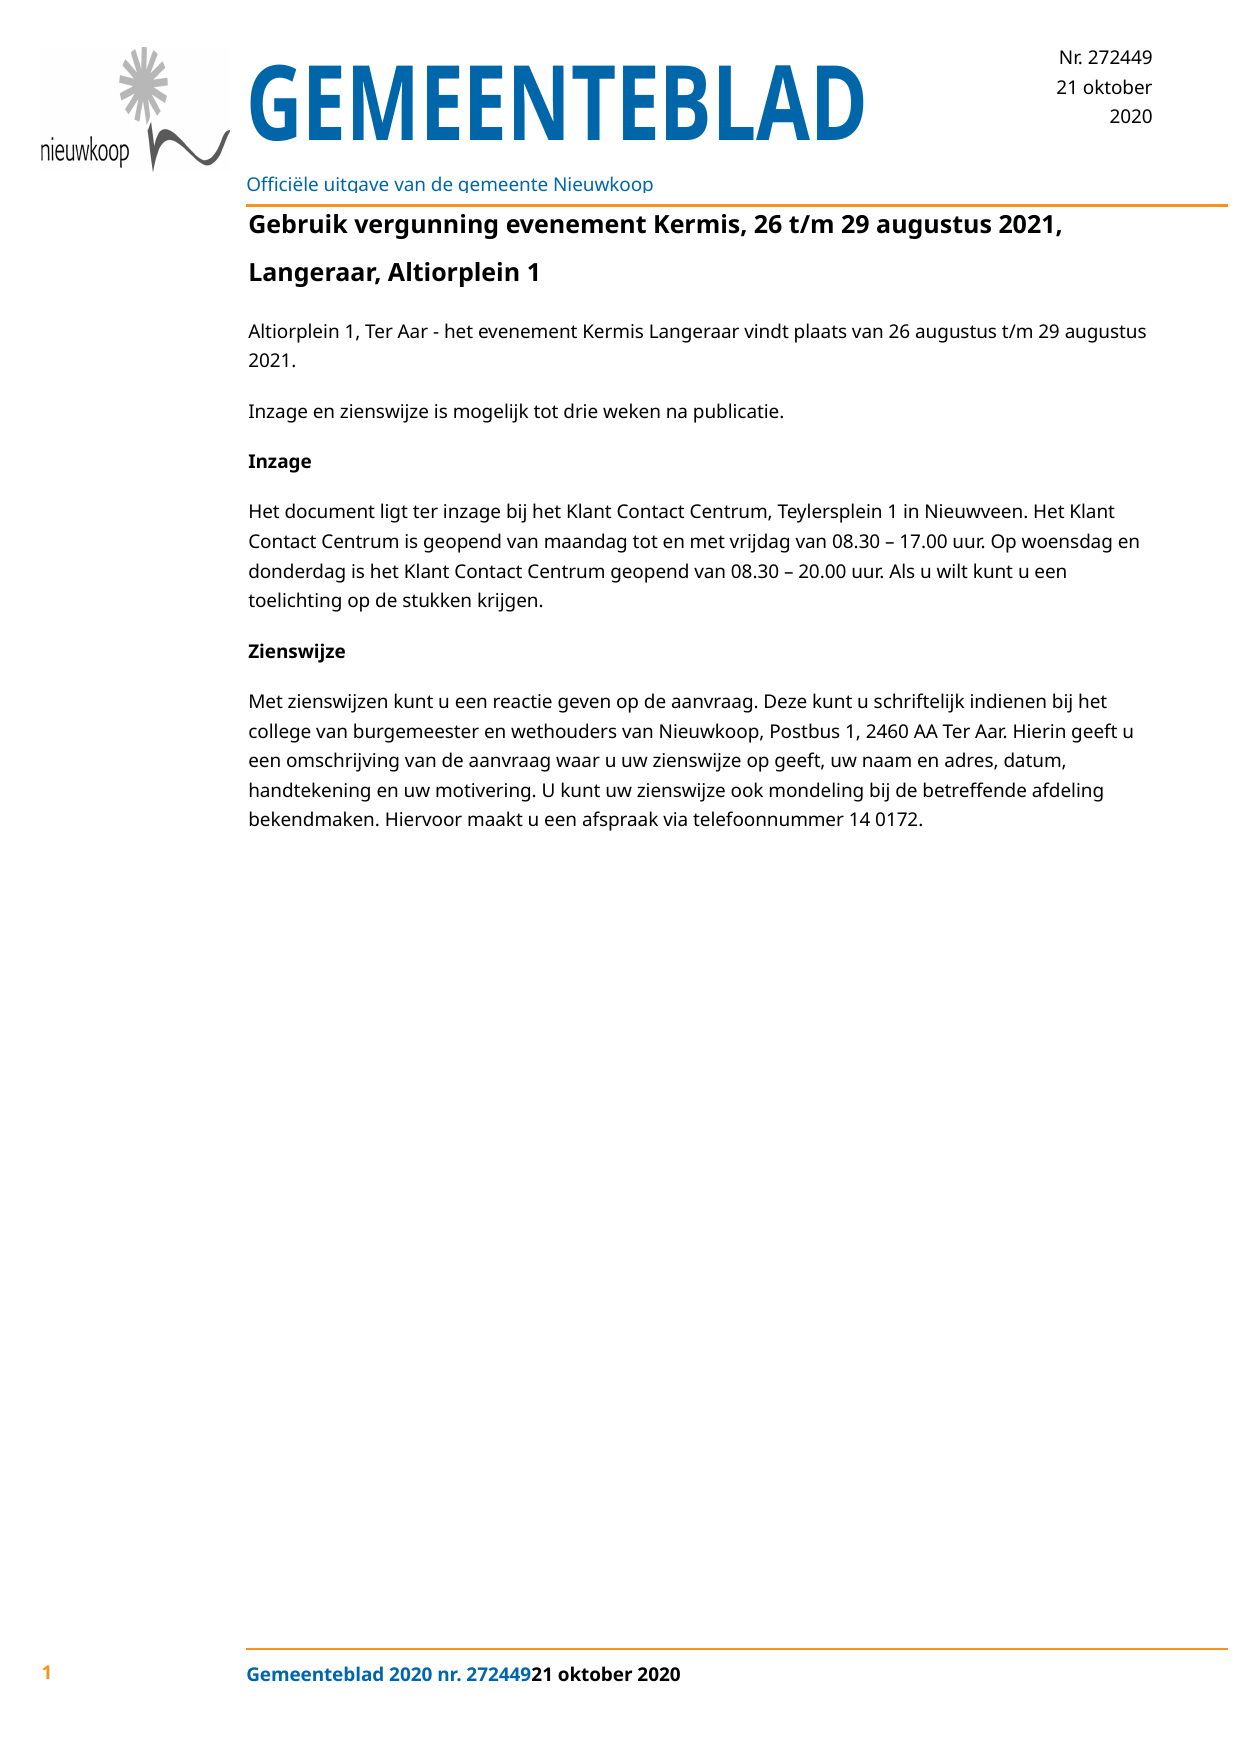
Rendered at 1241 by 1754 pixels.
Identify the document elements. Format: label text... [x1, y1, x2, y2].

text Gebruik vergunning evenement Kermis, 26 t/m 29 augustus 2021, Langeraar, Altiorplein 1 [248, 207, 1152, 288]
text Inzage en zienswijze is mogelijk tot drie weken na publicatie. [248, 398, 1152, 424]
text Inzage [248, 448, 1152, 474]
text Het document ligt ter inzage bij het Klant Contact Centrum, Teylersplein 1 in Nieuwveen. Het Klant Contact Centrum is geopend van maandag tot en met vrijdag van 08.30 – 17.00 uur. Op woensdag en donderdag is het Klant Contact Centrum geopend van 08.30 – 20.00 uur. Als u wilt kunt u een toelichting op de stukken krijgen. [248, 499, 1152, 613]
picture [41, 47, 231, 172]
text Zienswijze [248, 638, 1152, 664]
text Altiorplein 1, Ter Aar - het evenement Kermis Langeraar vindt plaats van 26 augustus t/m 29 augustus 2021. [248, 318, 1152, 373]
text Met zienswijzen kunt u een reactie geven op de aanvraag. Deze kunt u schriftelijk indienen bij het college van burgemeester en wethouders van Nieuwkoop, Postbus 1, 2460 AA Ter Aar. Hierin geeft u een omschrijving van de aanvraag waar u uw zienswijze op geeft, uw naam en adres, datum, handtekening en uw motivering. U kunt uw zienswijze ook mondeling bij de betreffende afdeling bekendmaken. Hiervoor maakt u een afspraak via telefoonnummer 14 0172. [248, 688, 1152, 832]
